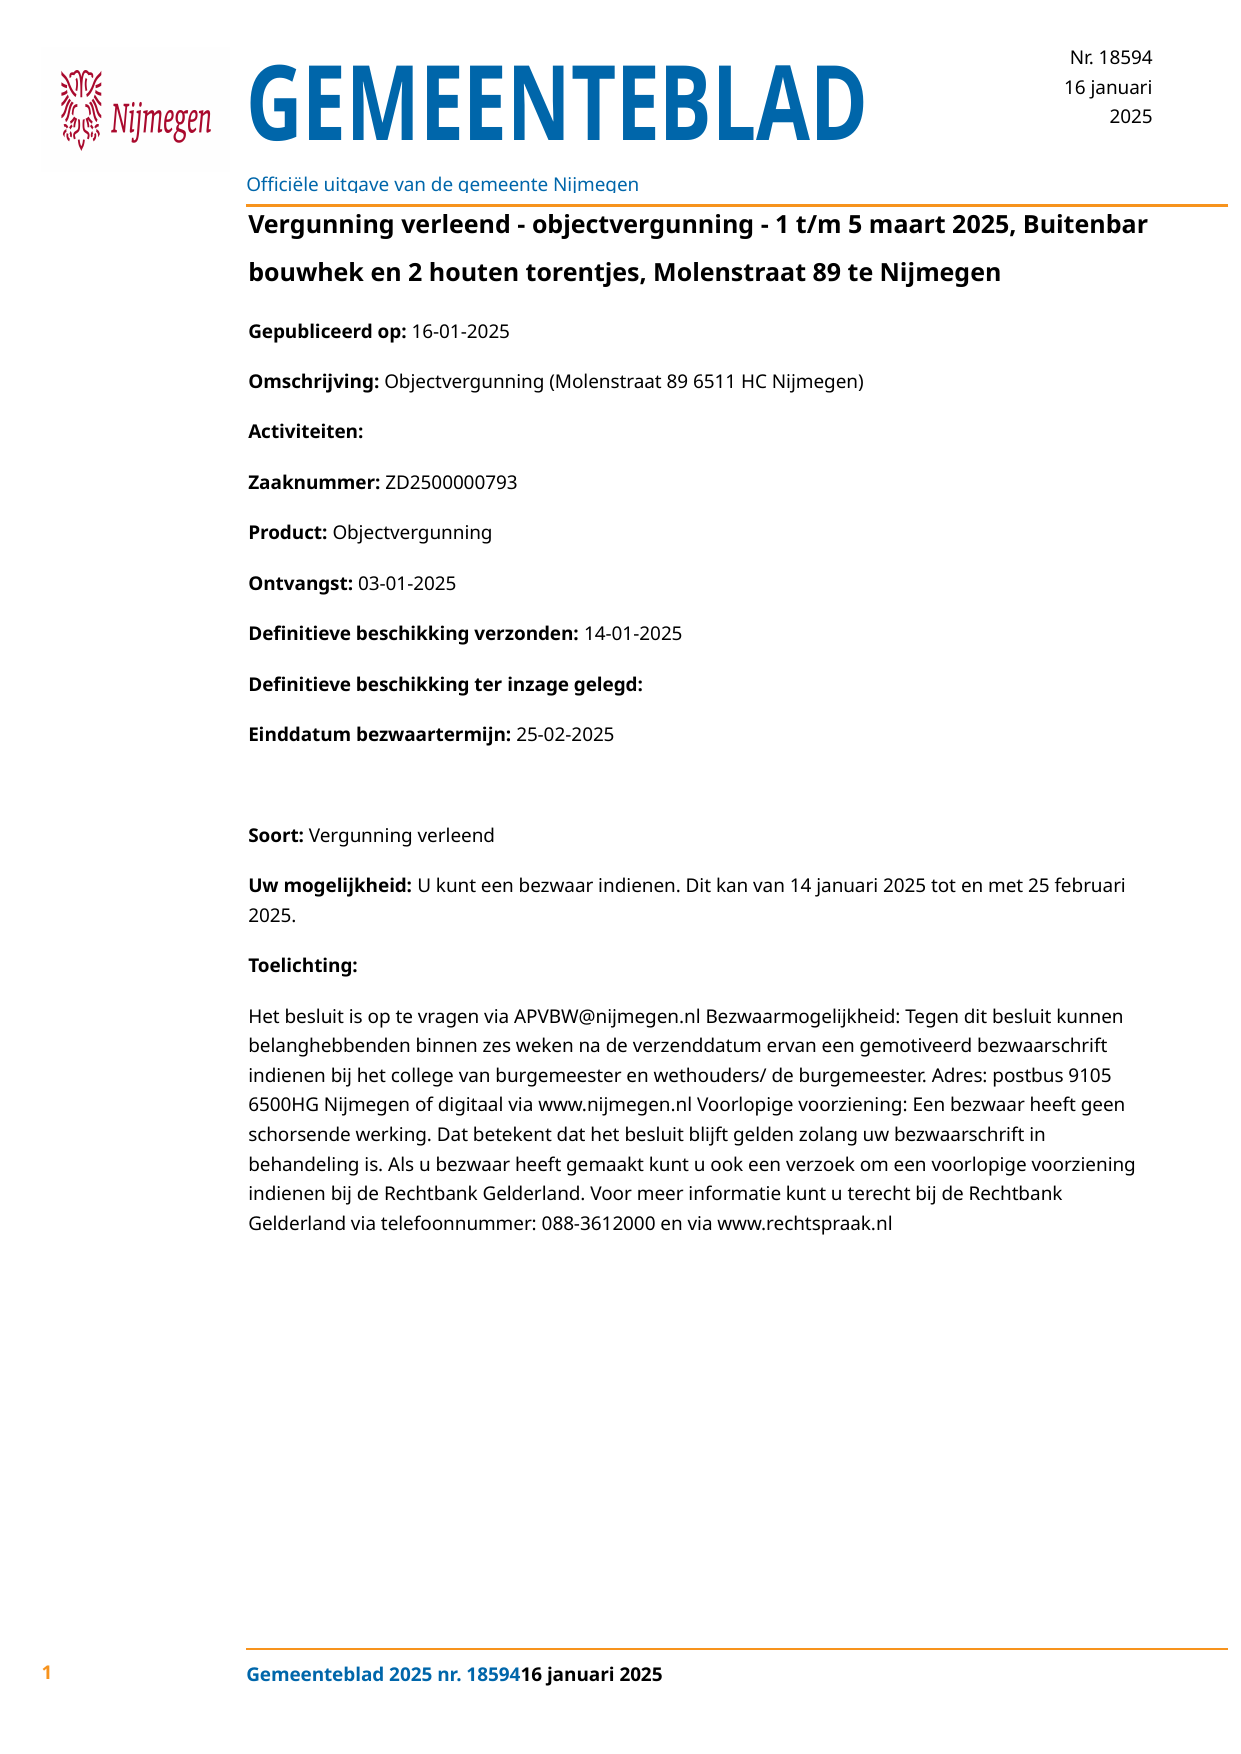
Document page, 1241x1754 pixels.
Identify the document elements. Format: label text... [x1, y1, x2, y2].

text Gepubliceerd op: 16-01-2025 [248, 318, 1152, 344]
text Het besluit is op te vragen via APVBW@nijmegen.nl Bezwaarmogelijkheid: Tegen dit besluit kunnen belanghebbenden binnen zes weken na de verzenddatum ervan een gemotiveerd bezwaarschrift indienen bij het college van burgemeester en wethouders/ de burgemeester. Adres: postbus 9105 6500HG Nijmegen of digitaal via www.nijmegen.nl Voorlopige voorziening: Een bezwaar heeft geen schorsende werking. Dat betekent dat het besluit blijft gelden zolang uw bezwaarschrift in behandeling is. Als u bezwaar heeft gemaakt kunt u ook een verzoek om een voorlopige voorziening indienen bij de Rechtbank Gelderland. Voor meer informatie kunt u terecht bij de Rechtbank Gelderland via telefoonnummer: 088-3612000 en via www.rechtspraak.nl [248, 1003, 1152, 1236]
picture [41, 47, 231, 172]
text Omschrijving: Objectvergunning (Molenstraat 89 6511 HC Nijmegen) [248, 368, 1152, 394]
text Activiteiten: [248, 419, 1152, 444]
text Soort: Vergunning verleend [248, 822, 1152, 848]
text Ontvangst: 03-01-2025 [248, 570, 1152, 596]
text Uw mogelijkheid: U kunt een bezwaar indienen. Dit kan van 14 januari 2025 tot en met 25 februari 2025. [248, 872, 1152, 928]
text Definitieve beschikking verzonden: 14-01-2025 [248, 620, 1152, 646]
text Product: Objectvergunning [248, 519, 1152, 545]
text Einddatum bezwaartermijn: 25-02-2025 [248, 721, 1152, 747]
text Zaaknummer: ZD2500000793 [248, 469, 1152, 495]
text Toelichting: [248, 952, 1152, 978]
text Definitieve beschikking ter inzage gelegd: [248, 671, 1152, 697]
text Vergunning verleend - objectvergunning - 1 t/m 5 maart 2025, Buitenbar bouwhek en 2 houten torentjes, Molenstraat 89 te Nijmegen [248, 207, 1152, 288]
